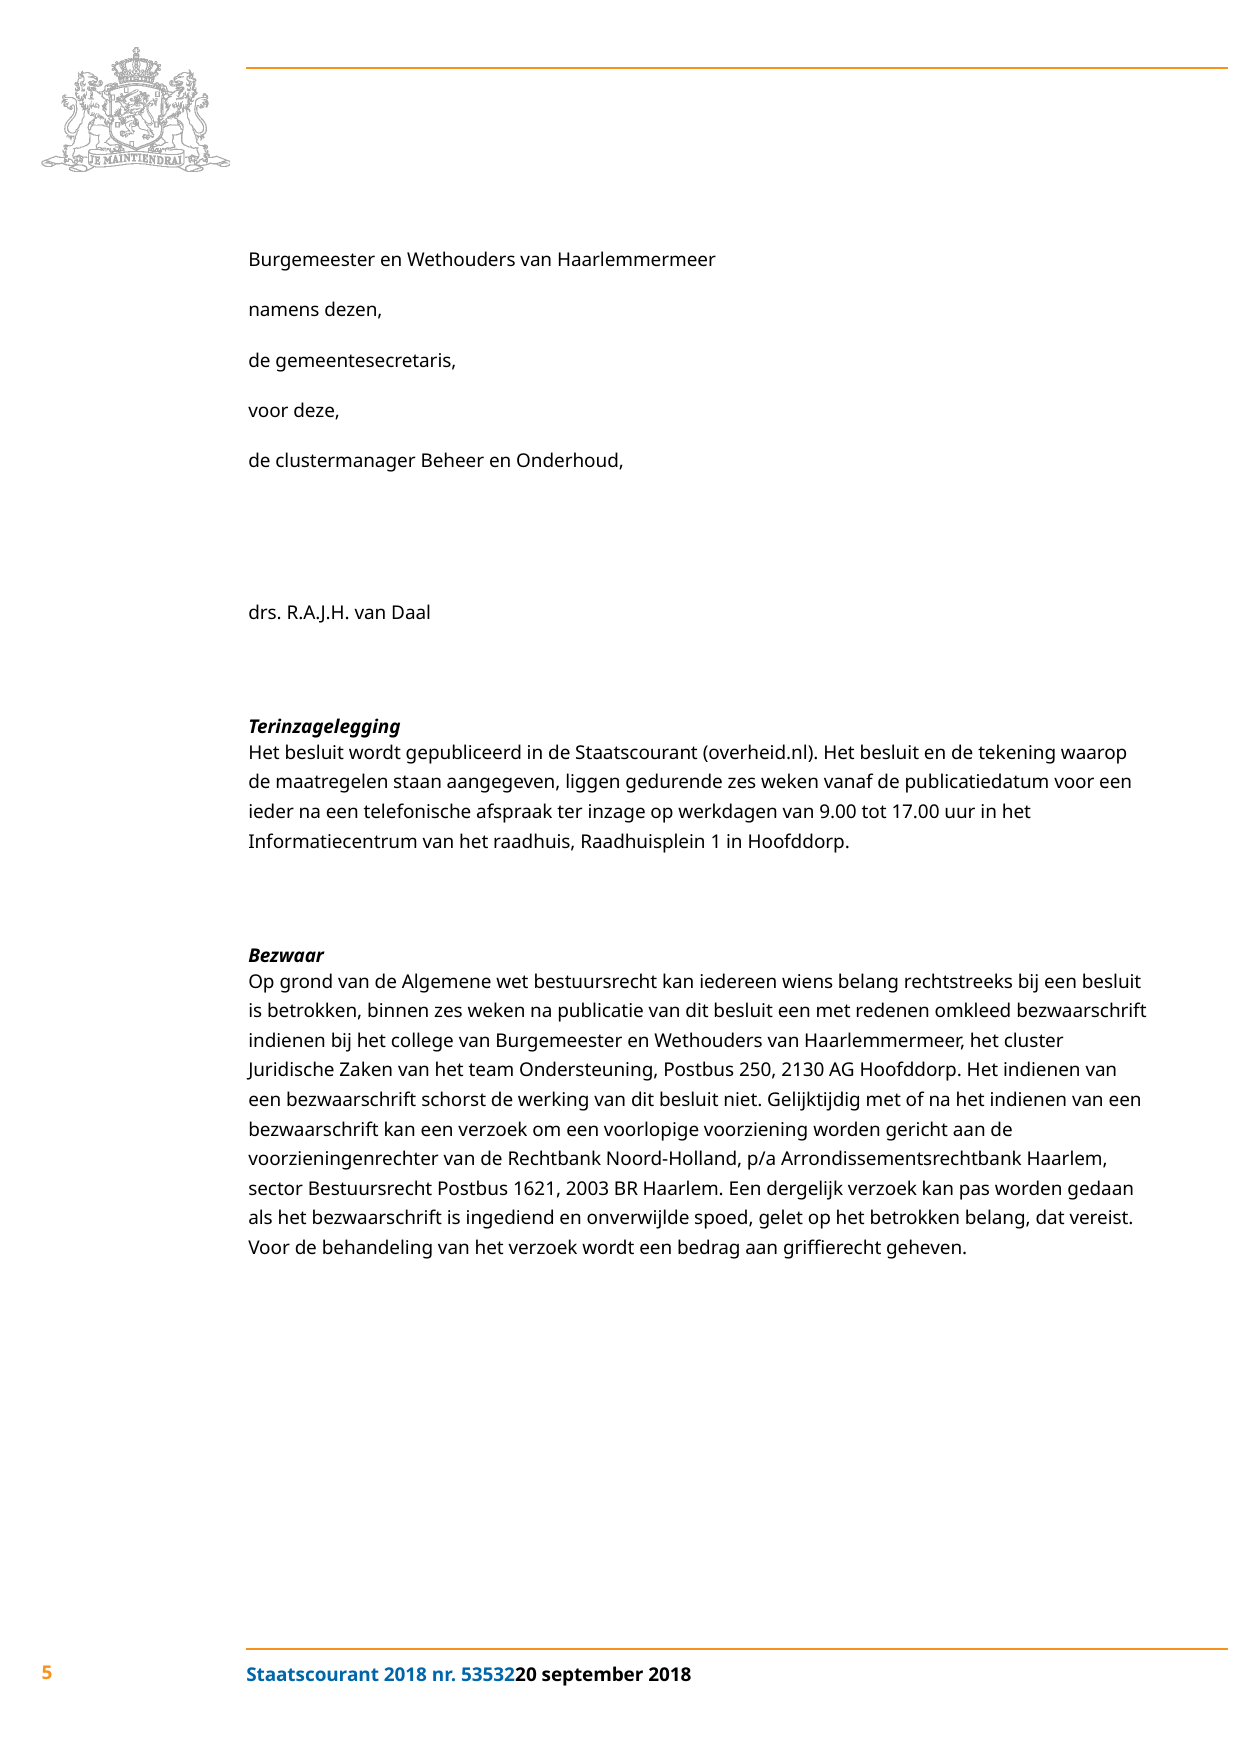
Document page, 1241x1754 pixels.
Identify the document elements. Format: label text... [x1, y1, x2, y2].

text de clustermanager Beheer en Onderhoud, [248, 448, 1152, 473]
text Op grond van de Algemene wet bestuursrecht kan iedereen wiens belang rechtstreeks bij een besluit is betrokken, binnen zes weken na publicatie van dit besluit een met redenen omkleed bezwaarschrift indienen bij het college van Burgemeester en Wethouders van Haarlemmermeer, het cluster Juridische Zaken van het team Ondersteuning, Postbus 250, 2130 AG Hoofddorp. Het indienen van een bezwaarschrift schorst de werking van dit besluit niet. Gelijktijdig met of na het indienen van een bezwaarschrift kan een verzoek om een voorlopige voorziening worden gericht aan de voorzieningenrechter van de Rechtbank Noord-Holland, p/a Arrondissementsrechtbank Haarlem, sector Bestuursrecht Postbus 1621, 2003 BR Haarlem. Een dergelijk verzoek kan pas worden gedaan als het bezwaarschrift is ingediend en onverwijlde spoed, gelet op het betrokken belang, dat vereist. Voor de behandeling van het verzoek wordt een bedrag aan griffierecht geheven. [248, 968, 1152, 1260]
picture [41, 47, 231, 172]
text voor deze, [248, 397, 1152, 423]
text Terinzagelegging [248, 713, 1152, 739]
text drs. R.A.J.H. van Daal [248, 599, 1152, 625]
text namens dezen, [248, 296, 1152, 322]
text Bezwaar [248, 942, 1152, 968]
text de gemeentesecretaris, [248, 347, 1152, 373]
text Het besluit wordt gepubliceerd in de Staatscourant (overheid.nl). Het besluit en de tekening waarop de maatregelen staan aangegeven, liggen gedurende zes weken vanaf de publicatiedatum voor een ieder na een telefonische afspraak ter inzage op werkdagen van 9.00 tot 17.00 uur in het Informatiecentrum van het raadhuis, Raadhuisplein 1 in Hoofddorp. [248, 739, 1152, 853]
text Burgemeester en Wethouders van Haarlemmermeer [248, 246, 1152, 272]
